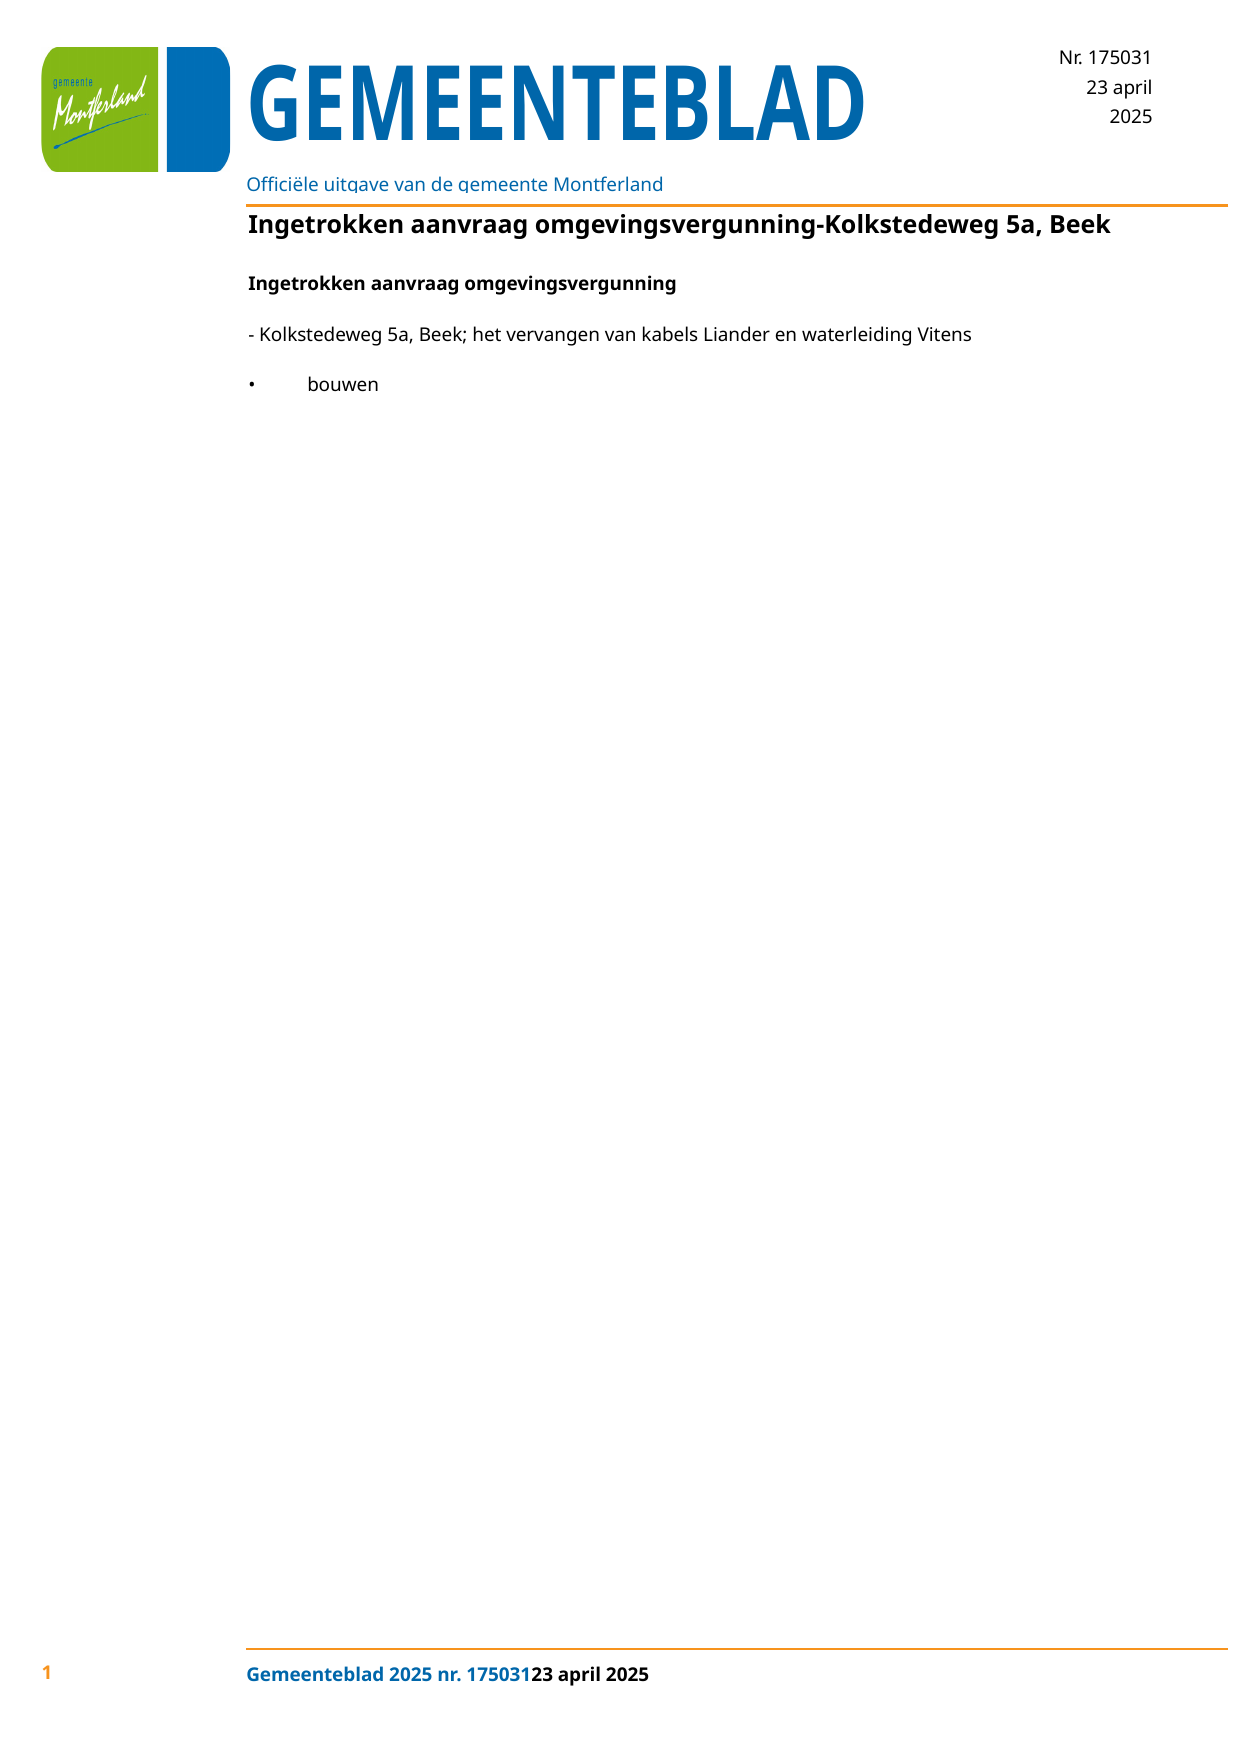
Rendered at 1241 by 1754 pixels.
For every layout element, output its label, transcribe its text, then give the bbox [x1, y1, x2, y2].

text Ingetrokken aanvraag omgevingsvergunning-Kolkstedeweg 5a, Beek [248, 207, 1152, 241]
text - Kolkstedeweg 5a, Beek; het vervangen van kabels Liander en waterleiding Vitens [248, 321, 1152, 346]
picture [41, 47, 231, 172]
list bouwen [248, 371, 1152, 397]
text Ingetrokken aanvraag omgevingsvergunning [248, 270, 1152, 296]
